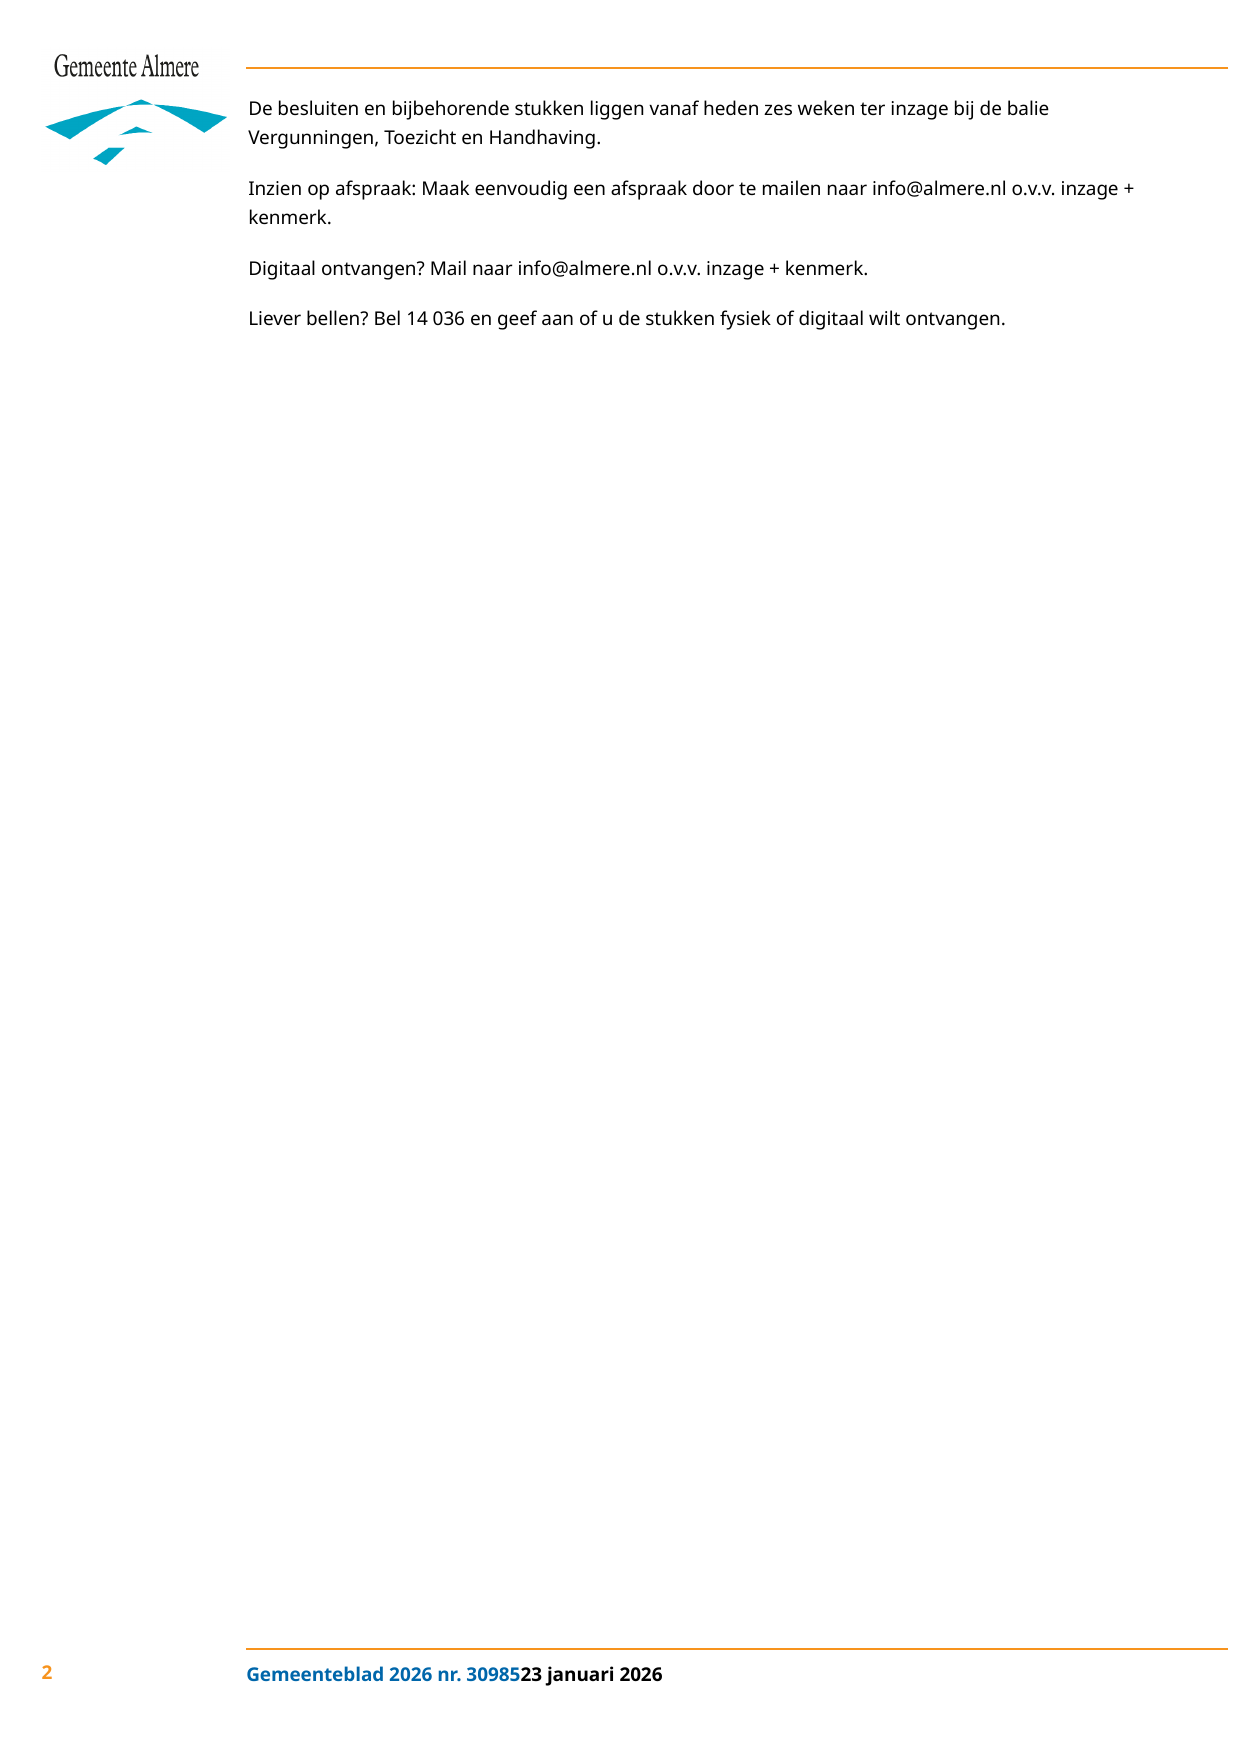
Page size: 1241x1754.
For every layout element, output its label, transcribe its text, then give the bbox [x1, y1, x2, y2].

text Inzien op afspraak: Maak eenvoudig een afspraak door te mailen naar info@almere.nl o.v.v. inzage + kenmerk. [248, 175, 1152, 230]
text Digitaal ontvangen? Mail naar info@almere.nl o.v.v. inzage + kenmerk. [248, 255, 1152, 281]
text Liever bellen? Bel 14 036 en geef aan of u de stukken fysiek of digitaal wilt ontvangen. [248, 305, 1152, 331]
picture [41, 47, 231, 172]
text De besluiten en bijbehorende stukken liggen vanaf heden zes weken ter inzage bij de balie Vergunningen, Toezicht en Handhaving. [248, 95, 1152, 150]
